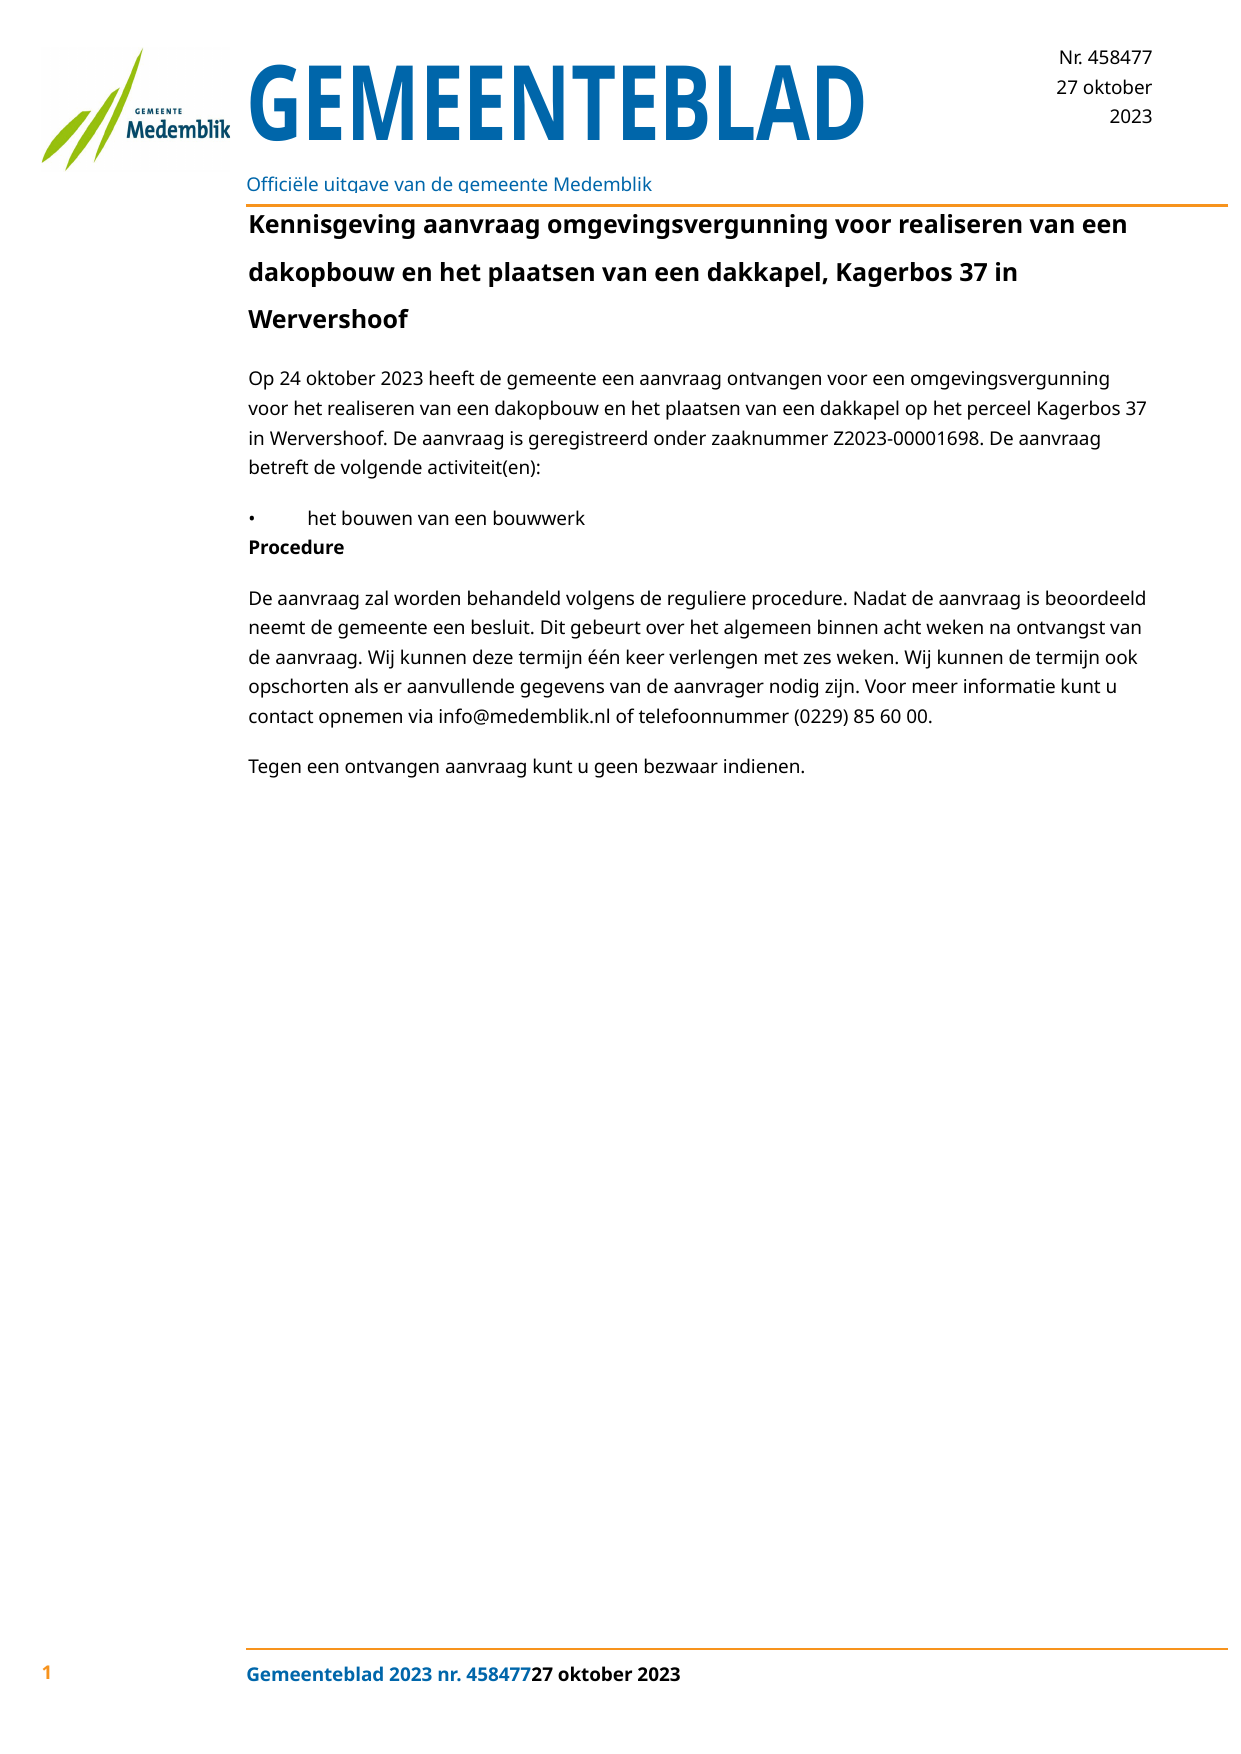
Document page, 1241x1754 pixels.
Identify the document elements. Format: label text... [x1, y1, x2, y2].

picture [41, 47, 231, 172]
text De aanvraag zal worden behandeld volgens de reguliere procedure. Nadat de aanvraag is beoordeeld neemt de gemeente een besluit. Dit gebeurt over het algemeen binnen acht weken na ontvangst van de aanvraag. Wij kunnen deze termijn één keer verlengen met zes weken. Wij kunnen de termijn ook opschorten als er aanvullende gegevens van de aanvrager nodig zijn. Voor meer informatie kunt u contact opnemen via info@medemblik.nl of telefoonnummer (0229) 85 60 00. [248, 585, 1152, 729]
text Kennisgeving aanvraag omgevingsvergunning voor realiseren van een dakopbouw en het plaatsen van een dakkapel, Kagerbos 37 in Wervershoof [248, 207, 1152, 336]
text Procedure [248, 534, 1152, 560]
list het bouwen van een bouwwerk [248, 505, 1152, 530]
text Tegen een ontvangen aanvraag kunt u geen bezwaar indienen. [248, 753, 1152, 779]
text Op 24 oktober 2023 heeft de gemeente een aanvraag ontvangen voor een omgevingsvergunning voor het realiseren van een dakopbouw en het plaatsen van een dakkapel op het perceel Kagerbos 37 in Wervershoof. De aanvraag is geregistreerd onder zaaknummer Z2023-00001698. De aanvraag betreft de volgende activiteit(en): [248, 366, 1152, 480]
